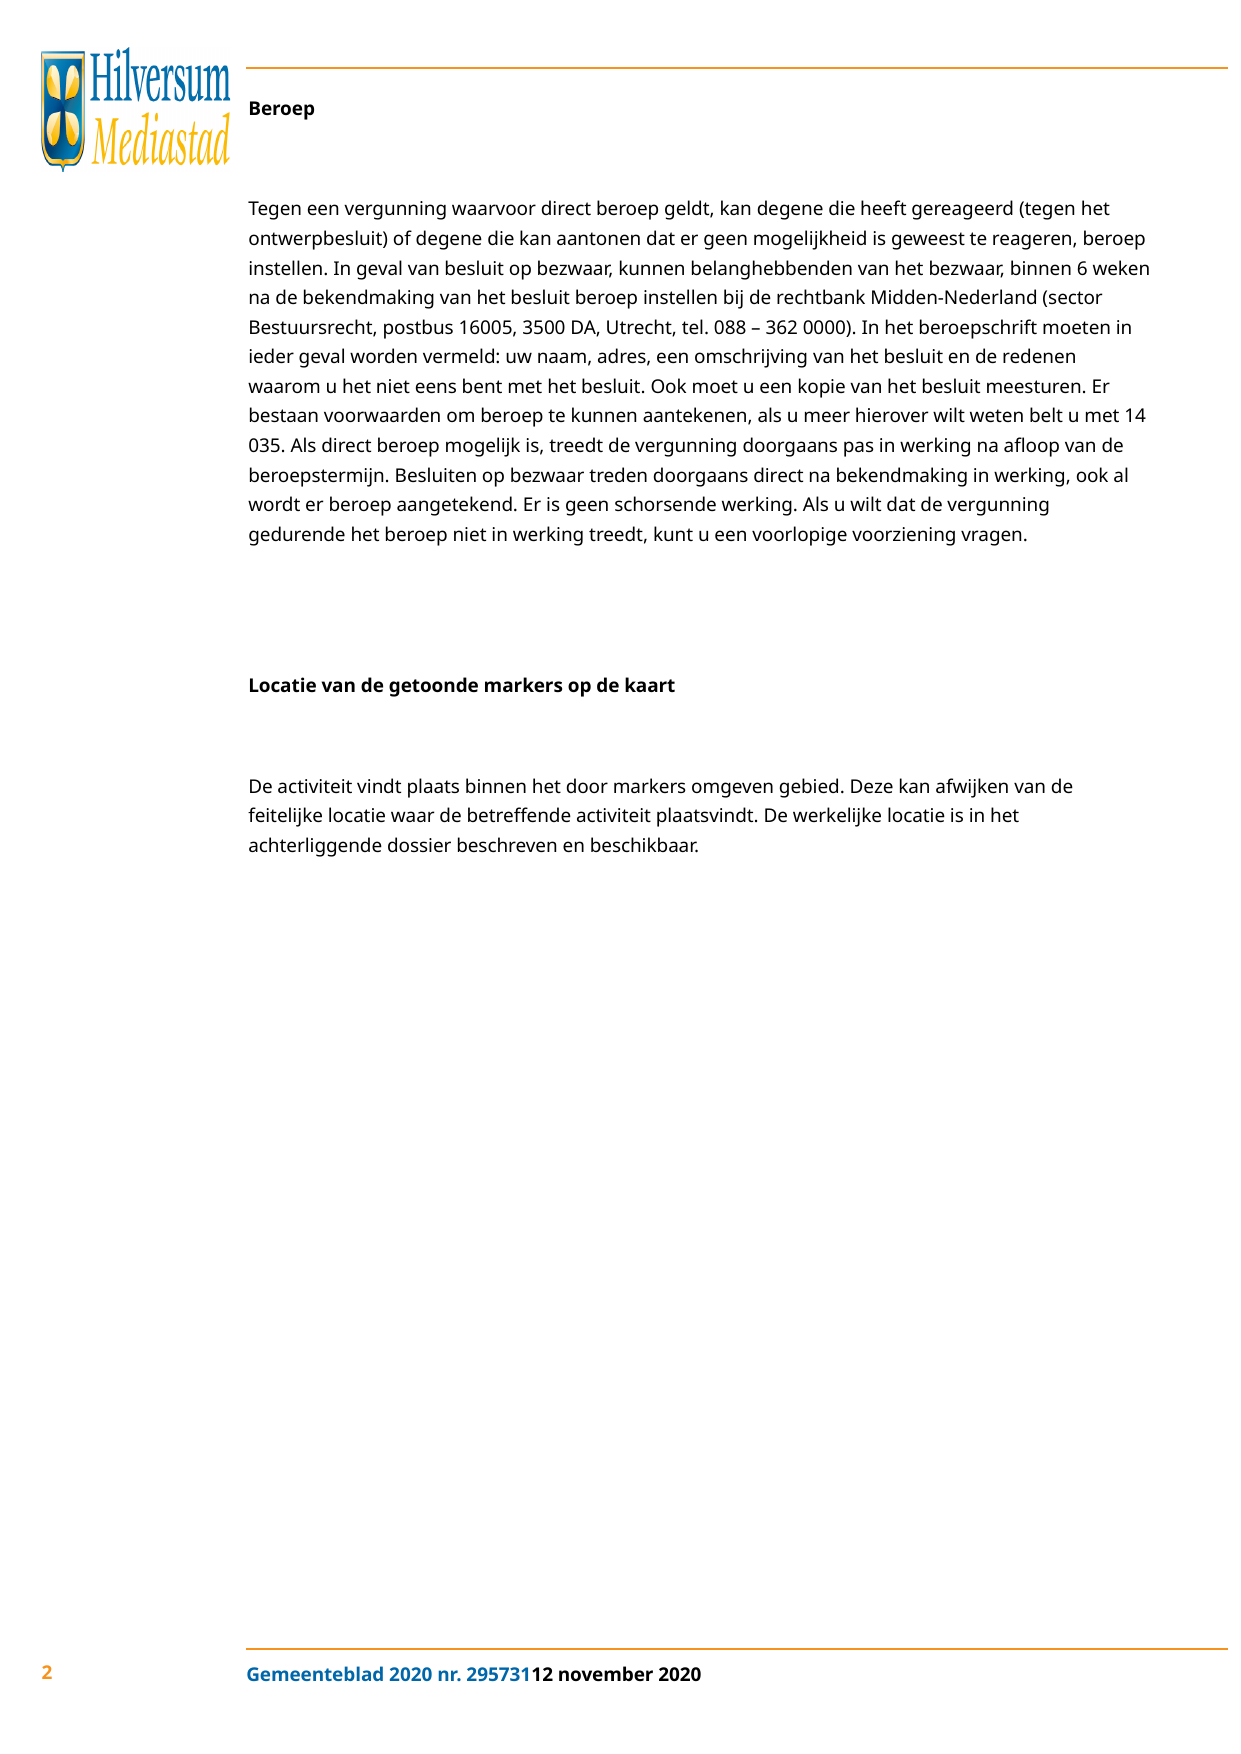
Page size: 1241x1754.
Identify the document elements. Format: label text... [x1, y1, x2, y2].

text Tegen een vergunning waarvoor direct beroep geldt, kan degene die heeft gereageerd (tegen het ontwerpbesluit) of degene die kan aantonen dat er geen mogelijkheid is geweest te reageren, beroep instellen. In geval van besluit op bezwaar, kunnen belanghebbenden van het bezwaar, binnen 6 weken na de bekendmaking van het besluit beroep instellen bij de rechtbank Midden-Nederland (sector Bestuursrecht, postbus 16005, 3500 DA, Utrecht, tel. 088 – 362 0000). In het beroepschrift moeten in ieder geval worden vermeld: uw naam, adres, een omschrijving van het besluit en de redenen waarom u het niet eens bent met het besluit. Ook moet u een kopie van het besluit meesturen. Er bestaan voorwaarden om beroep te kunnen aantekenen, als u meer hierover wilt weten belt u met 14 035. Als direct beroep mogelijk is, treedt de vergunning doorgaans pas in werking na afloop van de beroepstermijn. Besluiten op bezwaar treden doorgaans direct na bekendmaking in werking, ook al wordt er beroep aangetekend. Er is geen schorsende werking. Als u wilt dat de vergunning gedurende het beroep niet in werking treedt, kunt u een voorlopige voorziening vragen. [248, 196, 1152, 547]
text Locatie van de getoonde markers op de kaart [248, 672, 1152, 698]
picture [41, 47, 231, 172]
text Beroep [248, 95, 1152, 121]
text De activiteit vindt plaats binnen het door markers omgeven gebied. Deze kan afwijken van de feitelijke locatie waar de betreffende activiteit plaatsvindt. De werkelijke locatie is in het achterliggende dossier beschreven en beschikbaar. [248, 773, 1152, 858]
